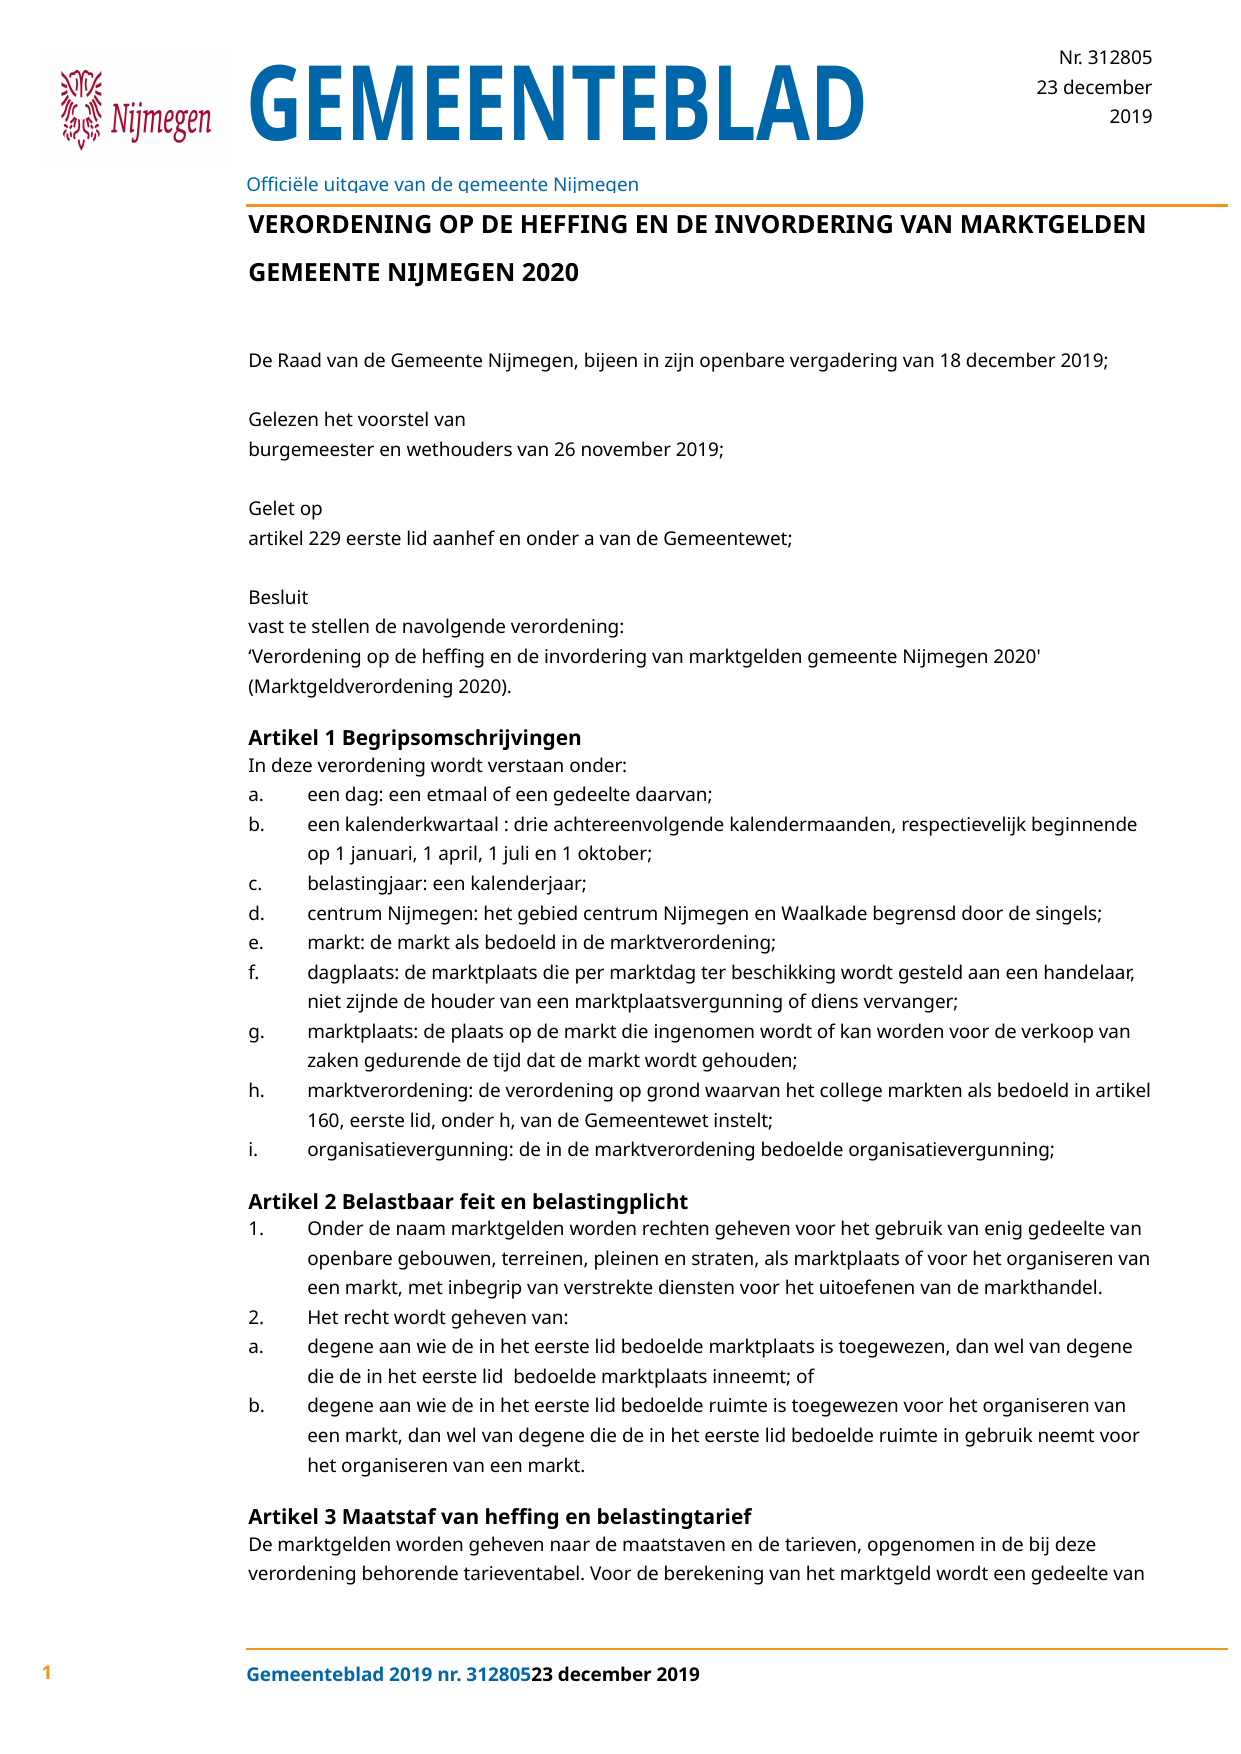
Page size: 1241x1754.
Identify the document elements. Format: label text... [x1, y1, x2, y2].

text Gelezen het voorstel van [248, 407, 1152, 432]
text Artikel 3 Maatstaf van heffing en belastingtarief [248, 1502, 1152, 1531]
text Gelet op [248, 495, 1152, 521]
list een dag: een etmaal of een gedeelte daarvan; [248, 781, 1152, 807]
text ‘Verordening op de heffing en de invordering van marktgelden gemeente Nijmegen 2020' (Marktgeldverordening 2020). [248, 643, 1152, 699]
list markt: de markt als bedoeld in de marktverordening; [248, 929, 1152, 955]
text De Raad van de Gemeente Nijmegen, bijeen in zijn openbare vergadering van 18 december 2019; [248, 347, 1152, 373]
list organisatievergunning: de in de marktverordening bedoelde organisatievergunning; [248, 1136, 1152, 1162]
text VERORDENING OP DE HEFFING EN DE INVORDERING VAN MARKTGELDEN GEMEENTE NIJMEGEN 2020 [248, 207, 1152, 288]
list Het recht wordt geheven van: [248, 1304, 1152, 1330]
text burgemeester en wethouders van 26 november 2019; [248, 436, 1152, 462]
list belastingjaar: een kalenderjaar; [248, 870, 1152, 896]
list een kalenderkwartaal : drie achtereenvolgende kalendermaanden, respectievelijk beginnende op 1 januari, 1 april, 1 juli en 1 oktober; [248, 811, 1152, 866]
list marktverordening: de verordening op grond waarvan het college markten als bedoeld in artikel 160, eerste lid, onder h, van de Gemeentewet instelt; [248, 1077, 1152, 1132]
list degene aan wie de in het eerste lid bedoelde ruimte is toegewezen voor het organiseren van een markt, dan wel van degene die de in het eerste lid bedoelde ruimte in gebruik neemt voor het organiseren van een markt. [248, 1393, 1152, 1478]
text In deze verordening wordt verstaan onder: [248, 752, 1152, 777]
text Besluit [248, 584, 1152, 610]
list Onder de naam marktgelden worden rechten geheven voor het gebruik van enig gedeelte van openbare gebouwen, terreinen, pleinen en straten, als marktplaats of voor het organiseren van een markt, met inbegrip van verstrekte diensten voor het uitoefenen van de markthandel. [248, 1215, 1152, 1300]
list marktplaats: de plaats op de markt die ingenomen wordt of kan worden voor de verkoop van zaken gedurende de tijd dat de markt wordt gehouden; [248, 1018, 1152, 1073]
list degene aan wie de in het eerste lid bedoelde marktplaats is toegewezen, dan wel van degene die de in het eerste lid bedoelde marktplaats inneemt; of [248, 1333, 1152, 1389]
text Artikel 2 Belastbaar feit en belastingplicht [248, 1187, 1152, 1215]
text vast te stellen de navolgende verordening: [248, 614, 1152, 639]
text Artikel 1 Begripsomschrijvingen [248, 723, 1152, 752]
list dagplaats: de marktplaats die per marktdag ter beschikking wordt gesteld aan een handelaar, niet zijnde de houder van een marktplaatsvergunning of diens vervanger; [248, 959, 1152, 1014]
text artikel 229 eerste lid aanhef en onder a van de Gemeentewet; [248, 525, 1152, 551]
picture [41, 47, 231, 172]
list centrum Nijmegen: het gebied centrum Nijmegen en Waalkade begrensd door de singels; [248, 900, 1152, 925]
text De marktgelden worden geheven naar de maatstaven en de tarieven, opgenomen in de bij deze verordening behorende tarieventabel. Voor de berekening van het marktgeld wordt een gedeelte van [248, 1531, 1152, 1586]
